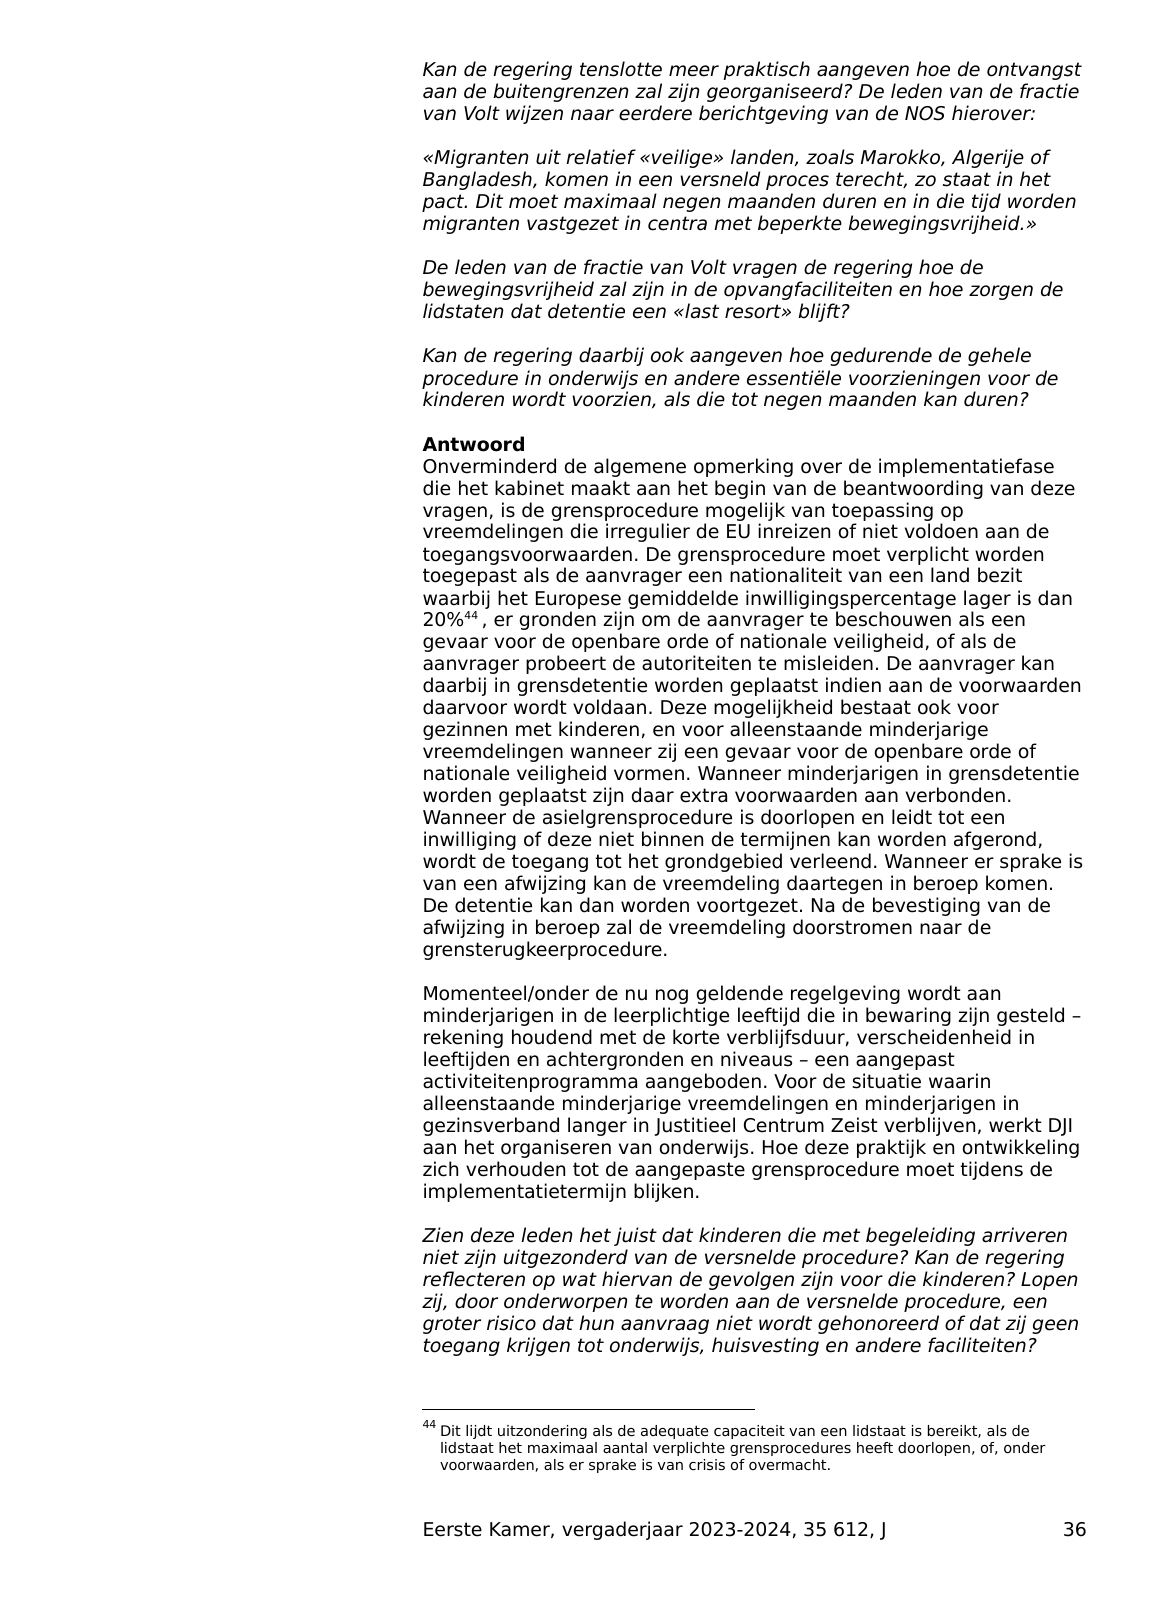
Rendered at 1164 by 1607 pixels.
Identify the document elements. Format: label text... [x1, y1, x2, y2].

text Kan de regering tenslotte meer praktisch aangeven hoe de ontvangst aan de buitengrenzen zal zijn georganiseerd? De leden van de fractie van Volt wijzen naar eerdere berichtgeving van de NOS hierover: [422, 59, 1087, 125]
text Kan de regering daarbij ook aangeven hoe gedurende de gehele procedure in onderwijs en andere essentiële voorzieningen voor de kinderen wordt voorzien, als die tot negen maanden kan duren? [422, 345, 1087, 411]
text Dit lijdt uitzondering als de adequate capaciteit van een lidstaat is bereikt, als de lidstaat het maximaal aantal verplichte grensprocedures heeft doorlopen, of, onder voorwaarden, als er sprake is van crisis of overmacht. [422, 1418, 1087, 1474]
text «Migranten uit relatief «veilige» landen, zoals Marokko, Algerije of Bangladesh, komen in een versneld proces terecht, zo staat in het pact. Dit moet maximaal negen maanden duren en in die tijd worden migranten vastgezet in centra met beperkte bewegingsvrijheid.» [422, 147, 1087, 235]
text Momenteel/onder de nu nog geldende regelgeving wordt aan minderjarigen in de leerplichtige leeftijd die in bewaring zijn gesteld – rekening houdend met de korte verblijfsduur, verscheidenheid in leeftijden en achtergronden en niveaus – een aangepast activiteitenprogramma aangeboden. Voor de situatie waarin alleenstaande minderjarige vreemdelingen en minderjarigen in gezinsverband langer in Justitieel Centrum Zeist verblijven, werkt DJI aan het organiseren van onderwijs. Hoe deze praktijk en ontwikkeling zich verhouden tot de aangepaste grensprocedure moet tijdens de implementatietermijn blijken. [422, 983, 1087, 1203]
text Onverminderd de algemene opmerking over de implementatiefase die het kabinet maakt aan het begin van de beantwoording van deze vragen, is de grensprocedure mogelijk van toepassing op vreemdelingen die irregulier de EU inreizen of niet voldoen aan de toegangsvoorwaarden. De grensprocedure moet verplicht worden toegepast als de aanvrager een nationaliteit van een land bezit waarbij het Europese gemiddelde inwilligingspercentage lager is dan 20%, er gronden zijn om de aanvrager te beschouwen als een gevaar voor de openbare orde of nationale veiligheid, of als de aanvrager probeert de autoriteiten te misleiden. De aanvrager kan daarbij in grensdetentie worden geplaatst indien aan de voorwaarden daarvoor wordt voldaan. Deze mogelijkheid bestaat ook voor gezinnen met kinderen, en voor alleenstaande minderjarige vreemdelingen wanneer zij een gevaar voor de openbare orde of nationale veiligheid vormen. Wanneer minderjarigen in grensdetentie worden geplaatst zijn daar extra voorwaarden aan verbonden. Wanneer de asielgrensprocedure is doorlopen en leidt tot een inwilliging of deze niet binnen de termijnen kan worden afgerond, wordt de toegang tot het grondgebied verleend. Wanneer er sprake is van een afwijzing kan de vreemdeling daartegen in beroep komen. De detentie kan dan worden voortgezet. Na de bevestiging van de afwijzing in beroep zal de vreemdeling doorstromen naar de grensterugkeerprocedure. [422, 456, 1087, 961]
text Antwoord [422, 433, 1087, 456]
text De leden van de fractie van Volt vragen de regering hoe de bewegingsvrijheid zal zijn in de opvangfaciliteiten en hoe zorgen de lidstaten dat detentie een «last resort» blijft? [422, 257, 1087, 323]
text Zien deze leden het juist dat kinderen die met begeleiding arriveren niet zijn uitgezonderd van de versnelde procedure? Kan de regering reflecteren op wat hiervan de gevolgen zijn voor die kinderen? Lopen zij, door onderworpen te worden aan de versnelde procedure, een groter risico dat hun aanvraag niet wordt gehonoreerd of dat zij geen toegang krijgen tot onderwijs, huisvesting en andere faciliteiten? [422, 1225, 1087, 1357]
